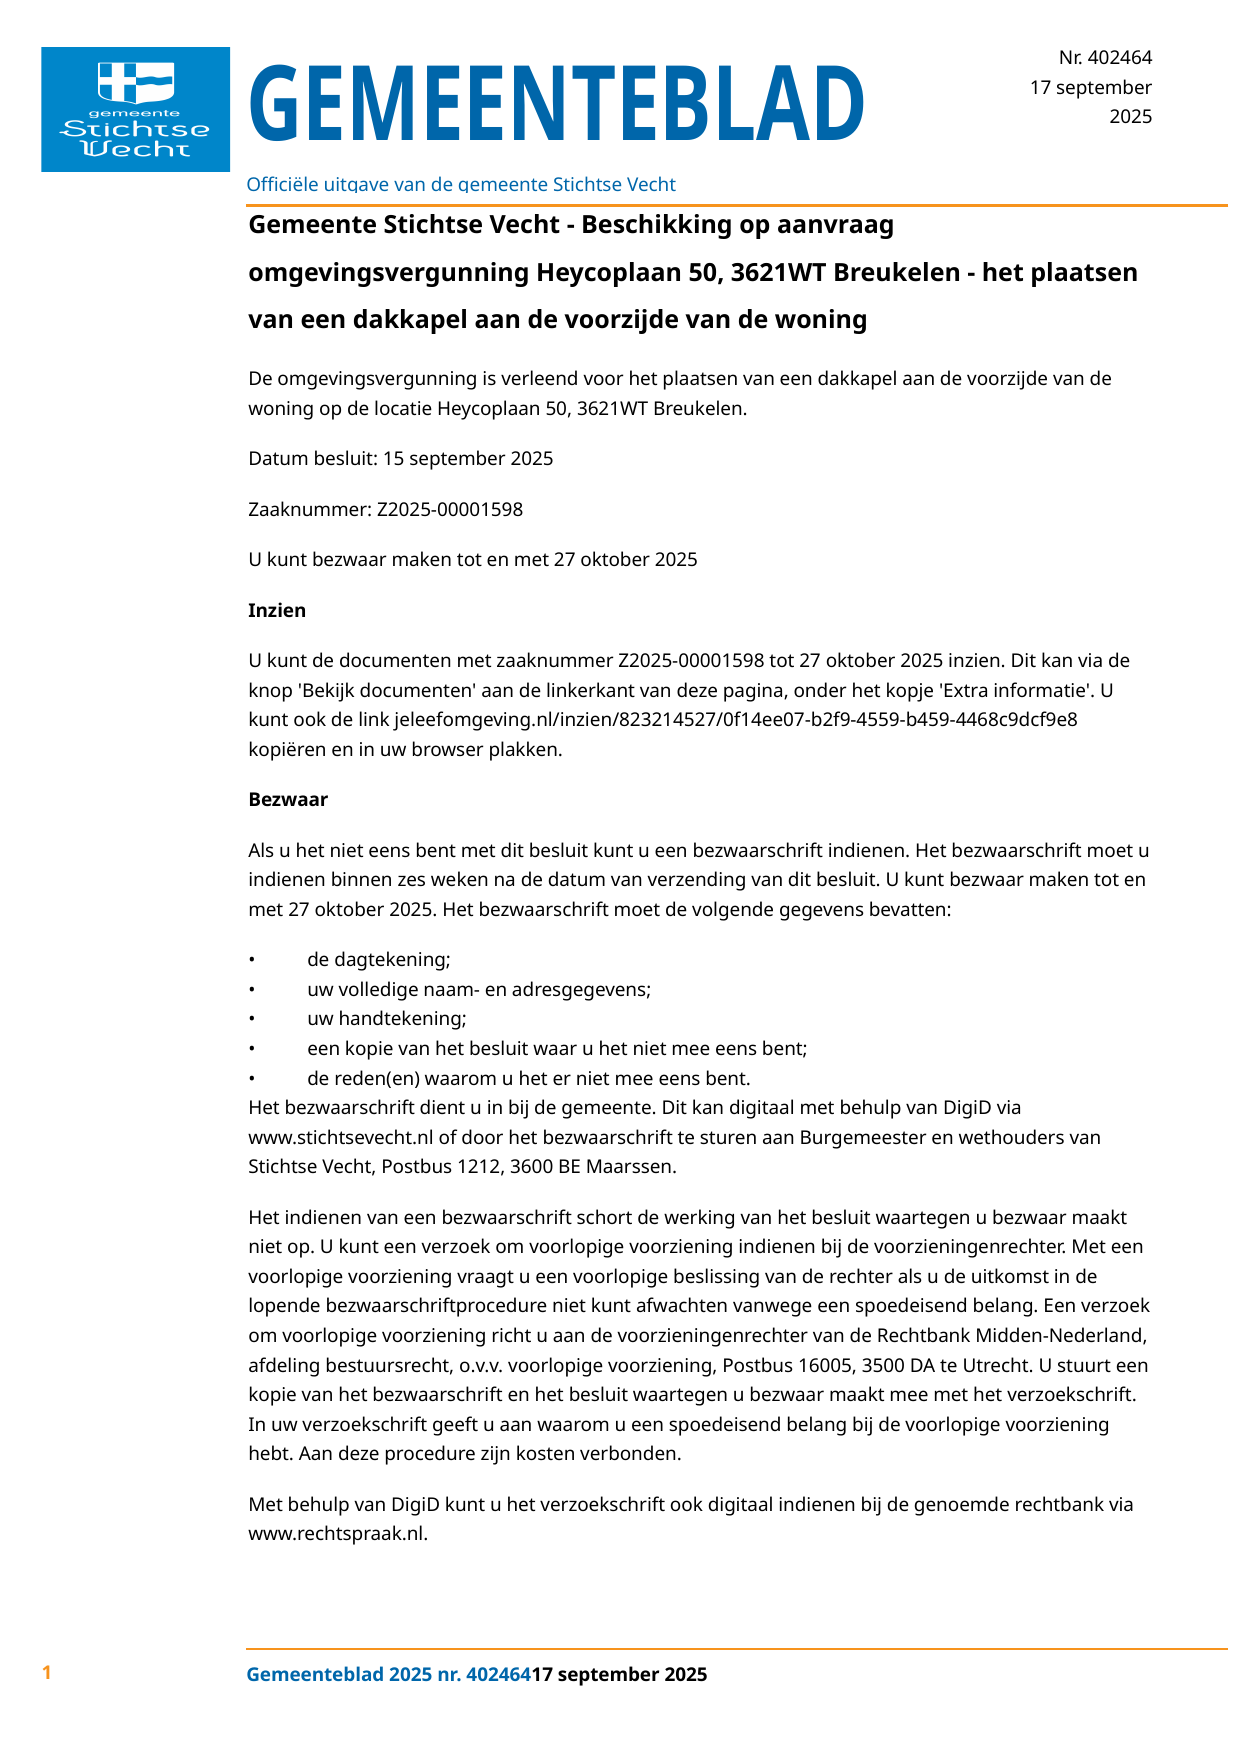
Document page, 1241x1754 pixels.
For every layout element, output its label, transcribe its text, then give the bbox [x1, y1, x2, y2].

text Het indienen van een bezwaarschrift schort de werking van het besluit waartegen u bezwaar maakt niet op. U kunt een verzoek om voorlopige voorziening indienen bij de voorzieningenrechter. Met een voorlopige voorziening vraagt u een voorlopige beslissing van de rechter als u de uitkomst in de lopende bezwaarschriftprocedure niet kunt afwachten vanwege een spoedeisend belang. Een verzoek om voorlopige voorziening richt u aan de voorzieningenrechter van de Rechtbank Midden-Nederland, afdeling bestuursrecht, o.v.v. voorlopige voorziening, Postbus 16005, 3500 DA te Utrecht. U stuurt een kopie van het bezwaarschrift en het besluit waartegen u bezwaar maakt mee met het verzoekschrift. In uw verzoekschrift geeft u aan waarom u een spoedeisend belang bij de voorlopige voorziening hebt. Aan deze procedure zijn kosten verbonden. [248, 1204, 1152, 1466]
picture [137, 63, 174, 103]
text Datum besluit: 15 september 2025 [248, 446, 1152, 471]
list uw volledige naam- en adresgegevens; [248, 976, 1152, 1002]
text Het bezwaarschrift dient u in bij de gemeente. Dit kan digitaal met behulp van DigiD via www.stichtsevecht.nl of door het bezwaarschrift te sturen aan Burgemeester en wethouders van Stichtse Vecht, Postbus 1212, 3600 BE Maarssen. [248, 1094, 1152, 1179]
text Met behulp van DigiD kunt u het verzoekschrift ook digitaal indienen bij de genoemde rechtbank via www.rechtspraak.nl. [248, 1491, 1152, 1546]
text Inzien [248, 597, 1152, 622]
text U kunt de documenten met zaaknummer Z2025-00001598 tot 27 oktober 2025 inzien. Dit kan via de knop 'Bekijk documenten' aan de linkerkant van deze pagina, onder het kopje 'Extra informatie'. U kunt ook de link jeleefomgeving.nl/inzien/823214527/0f14ee07-b2f9-4559-b459-4468c9dcf9e8 kopiëren en in uw browser plakken. [248, 647, 1152, 762]
list uw handtekening; [248, 1006, 1152, 1031]
text De omgevingsvergunning is verleend voor het plaatsen van een dakkapel aan de voorzijde van de woning op de locatie Heycoplaan 50, 3621WT Breukelen. [248, 366, 1152, 421]
text U kunt bezwaar maken tot en met 27 oktober 2025 [248, 546, 1152, 572]
picture [99, 63, 135, 101]
text Als u het niet eens bent met dit besluit kunt u een bezwaarschrift indienen. Het bezwaarschrift moet u indienen binnen zes weken na de datum van verzending van dit besluit. U kunt bezwaar maken tot en met 27 oktober 2025. Het bezwaarschrift moet de volgende gegevens bevatten: [248, 837, 1152, 922]
text Zaaknummer: Z2025-00001598 [248, 496, 1152, 522]
list de dagtekening; [248, 946, 1152, 972]
text Gemeente Stichtse Vecht - Beschikking op aanvraag omgevingsvergunning Heycoplaan 50, 3621WT Breukelen - het plaatsen van een dakkapel aan de voorzijde van de woning [248, 207, 1152, 336]
list de reden(en) waarom u het er niet mee eens bent. [248, 1065, 1152, 1090]
text Bezwaar [248, 786, 1152, 812]
list een kopie van het besluit waar u het niet mee eens bent; [248, 1035, 1152, 1061]
